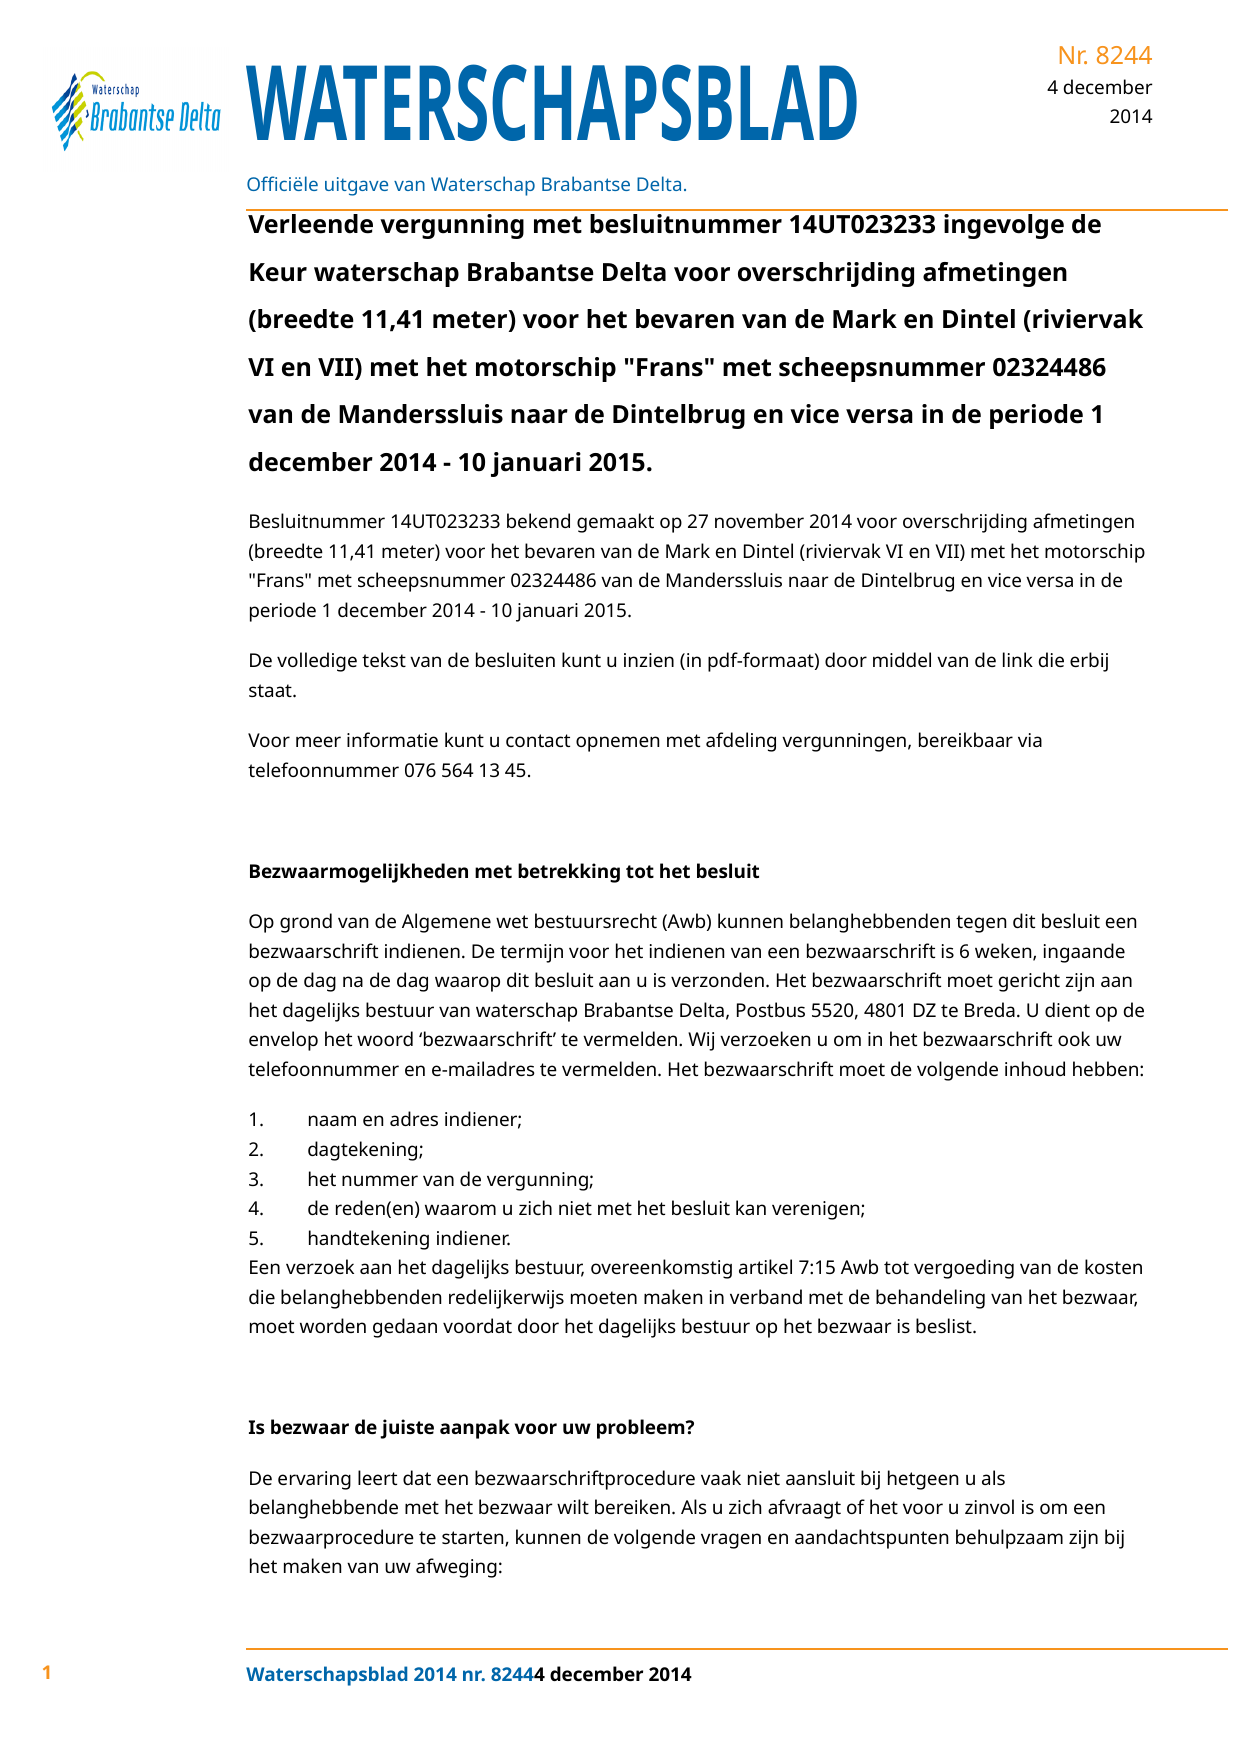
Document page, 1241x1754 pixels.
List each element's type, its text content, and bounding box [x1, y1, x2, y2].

text De ervaring leert dat een bezwaarschriftprocedure vaak niet aansluit bij hetgeen u als belanghebbende met het bezwaar wilt bereiken. Als u zich afvraagt of het voor u zinvol is om een bezwaarprocedure te starten, kunnen de volgende vragen en aandachtspunten behulpzaam zijn bij het maken van uw afweging: [248, 1465, 1152, 1579]
text Bezwaarmogelijkheden met betrekking tot het besluit [248, 858, 1152, 884]
text Is bezwaar de juiste aanpak voor uw probleem? [248, 1414, 1152, 1440]
text Besluitnummer 14UT023233 bekend gemaakt op 27 november 2014 voor overschrijding afmetingen (breedte 11,41 meter) voor het bevaren van de Mark en Dintel (riviervak VI en VII) met het motorschip "Frans" met scheepsnummer 02324486 van de Manderssluis naar de Dintelbrug en vice versa in de periode 1 december 2014 - 10 januari 2015. [248, 508, 1152, 623]
list dagtekening; [248, 1136, 1152, 1162]
text De volledige tekst van de besluiten kunt u inzien (in pdf-formaat) door middel van de link die erbij staat. [248, 647, 1152, 703]
list de reden(en) waarom u zich niet met het besluit kan verenigen; [248, 1195, 1152, 1221]
text Op grond van de Algemene wet bestuursrecht (Awb) kunnen belanghebbenden tegen dit besluit een bezwaarschrift indienen. De termijn voor het indienen van een bezwaarschrift is 6 weken, ingaande op de dag na de dag waarop dit besluit aan u is verzonden. Het bezwaarschrift moet gericht zijn aan het dagelijks bestuur van waterschap Brabantse Delta, Postbus 5520, 4801 DZ te Breda. U dient op de envelop het woord ‘bezwaarschrift’ te vermelden. Wij verzoeken u om in het bezwaarschrift ook uw telefoonnummer en e‑mailadres te vermelden. Het bezwaarschrift moet de volgende inhoud hebben: [248, 908, 1152, 1082]
list het nummer van de vergunning; [248, 1166, 1152, 1192]
list handtekening indiener. [248, 1225, 1152, 1251]
text Een verzoek aan het dagelijks bestuur, overeenkomstig artikel 7:15 Awb tot vergoeding van de kosten die belanghebbenden redelijkerwijs moeten maken in verband met de behandeling van het bezwaar, moet worden gedaan voordat door het dagelijks bestuur op het bezwaar is beslist. [248, 1254, 1152, 1339]
text Voor meer informatie kunt u contact opnemen met afdeling vergunningen, bereikbaar via telefoonnummer 076 564 13 45. [248, 727, 1152, 783]
text Verleende vergunning met besluitnummer 14UT023233 ingevolge de Keur waterschap Brabantse Delta voor overschrijding afmetingen (breedte 11,41 meter) voor het bevaren van de Mark en Dintel (riviervak VI en VII) met het motorschip "Frans" met scheepsnummer 02324486 van de Manderssluis naar de Dintelbrug en vice versa in de periode 1 december 2014 - 10 januari 2015. [248, 211, 1152, 479]
list naam en adres indiener; [248, 1107, 1152, 1132]
picture [41, 47, 231, 172]
